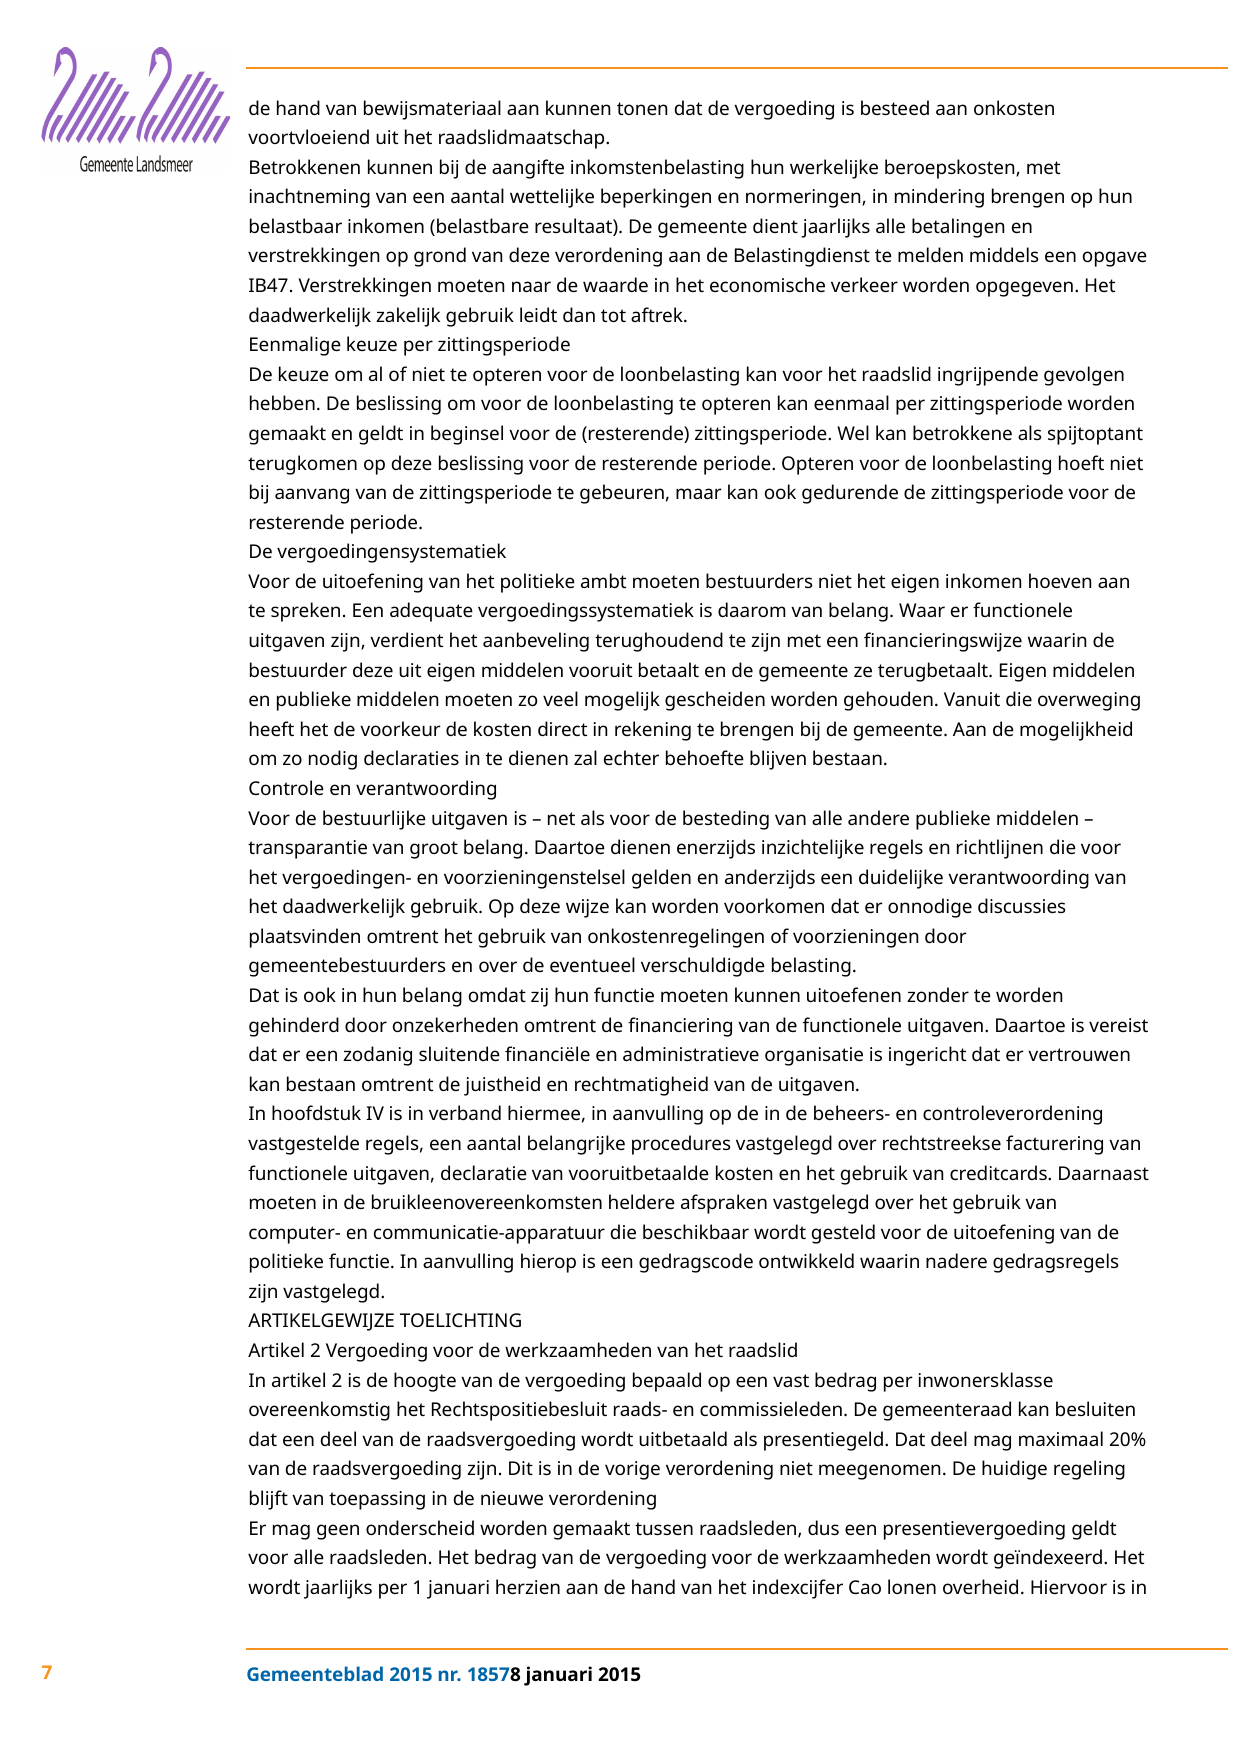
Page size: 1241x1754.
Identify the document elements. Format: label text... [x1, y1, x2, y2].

text Eenmalige keuze per zittingsperiode [248, 331, 1152, 357]
text De keuze om al of niet te opteren voor de loonbelasting kan voor het raadslid ingrijpende gevolgen hebben. De beslissing om voor de loonbelasting te opteren kan eenmaal per zittingsperiode worden gemaakt en geldt in beginsel voor de (resterende) zittingsperiode. Wel kan betrokkene als spijtoptant terugkomen op deze beslissing voor de resterende periode. Opteren voor de loonbelasting hoeft niet bij aanvang van de zittingsperiode te gebeuren, maar kan ook gedurende de zittingsperiode voor de resterende periode. [248, 361, 1152, 535]
text In artikel 2 is de hoogte van de vergoeding bepaald op een vast bedrag per inwonersklasse overeenkomstig het Rechtspositiebesluit raads- en commissieleden. De gemeenteraad kan besluiten dat een deel van de raadsvergoeding wordt uitbetaald als presentiegeld. Dat deel mag maximaal 20% van de raadsvergoeding zijn. Dit is in de vorige verordening niet meegenomen. De huidige regeling blijft van toepassing in de nieuwe verordening [248, 1367, 1152, 1511]
text Er mag geen onderscheid worden gemaakt tussen raadsleden, dus een presentievergoeding geldt voor alle raadsleden. Het bedrag van de vergoeding voor de werkzaamheden wordt geïndexeerd. Het wordt jaarlijks per 1 januari herzien aan de hand van het indexcijfer Cao lonen overheid. Hiervoor is in [248, 1515, 1152, 1600]
text Dat is ook in hun belang omdat zij hun functie moeten kunnen uitoefenen zonder te worden gehinderd door onzekerheden omtrent de financiering van de functionele uitgaven. Daartoe is vereist dat er een zodanig sluitende financiële en administratieve organisatie is ingericht dat er vertrouwen kan bestaan omtrent de juistheid en rechtmatigheid van de uitgaven. [248, 982, 1152, 1097]
picture [41, 47, 231, 172]
text Voor de uitoefening van het politieke ambt moeten bestuurders niet het eigen inkomen hoeven aan te spreken. Een adequate vergoedingssystematiek is daarom van belang. Waar er functionele uitgaven zijn, verdient het aanbeveling terughoudend te zijn met een financieringswijze waarin de bestuurder deze uit eigen middelen vooruit betaalt en de gemeente ze terugbetaalt. Eigen middelen en publieke middelen moeten zo veel mogelijk gescheiden worden gehouden. Vanuit die overweging heeft het de voorkeur de kosten direct in rekening te brengen bij de gemeente. Aan de mogelijkheid om zo nodig declaraties in te dienen zal echter behoefte blijven bestaan. [248, 568, 1152, 771]
text Betrokkenen kunnen bij de aangifte inkomstenbelasting hun werkelijke beroepskosten, met inachtneming van een aantal wettelijke beperkingen en normeringen, in mindering brengen op hun belastbaar inkomen (belastbare resultaat). De gemeente dient jaarlijks alle betalingen en verstrekkingen op grond van deze verordening aan de Belastingdienst te melden middels een opgave IB47. Verstrekkingen moeten naar de waarde in het economische verkeer worden opgegeven. Het daadwerkelijk zakelijk gebruik leidt dan tot aftrek. [248, 154, 1152, 328]
text Voor de bestuurlijke uitgaven is – net als voor de besteding van alle andere publieke middelen – transparantie van groot belang. Daartoe dienen enerzijds inzichtelijke regels en richtlijnen die voor het vergoedingen- en voorzieningenstelsel gelden en anderzijds een duidelijke verantwoording van het daadwerkelijk gebruik. Op deze wijze kan worden voorkomen dat er onnodige discussies plaatsvinden omtrent het gebruik van onkostenregelingen of voorzieningen door gemeentebestuurders en over de eventueel verschuldigde belasting. [248, 805, 1152, 978]
text ARTIKELGEWIJZE TOELICHTING [248, 1308, 1152, 1333]
text In hoofdstuk IV is in verband hiermee, in aanvulling op de in de beheers- en controleverordening vastgestelde regels, een aantal belangrijke procedures vastgelegd over rechtstreekse facturering van functionele uitgaven, declaratie van vooruitbetaalde kosten en het gebruik van creditcards. Daarnaast moeten in de bruikleenovereenkomsten heldere afspraken vastgelegd over het gebruik van computer- en communicatie-apparatuur die beschikbaar wordt gesteld voor de uitoefening van de politieke functie. In aanvulling hierop is een gedragscode ontwikkeld waarin nadere gedragsregels zijn vastgelegd. [248, 1101, 1152, 1304]
text Controle en verantwoording [248, 775, 1152, 801]
text Artikel 2 Vergoeding voor de werkzaamheden van het raadslid [248, 1337, 1152, 1363]
text De vergoedingensystematiek [248, 538, 1152, 564]
text de hand van bewijsmateriaal aan kunnen tonen dat de vergoeding is besteed aan onkosten voortvloeiend uit het raadslidmaatschap. [248, 95, 1152, 150]
